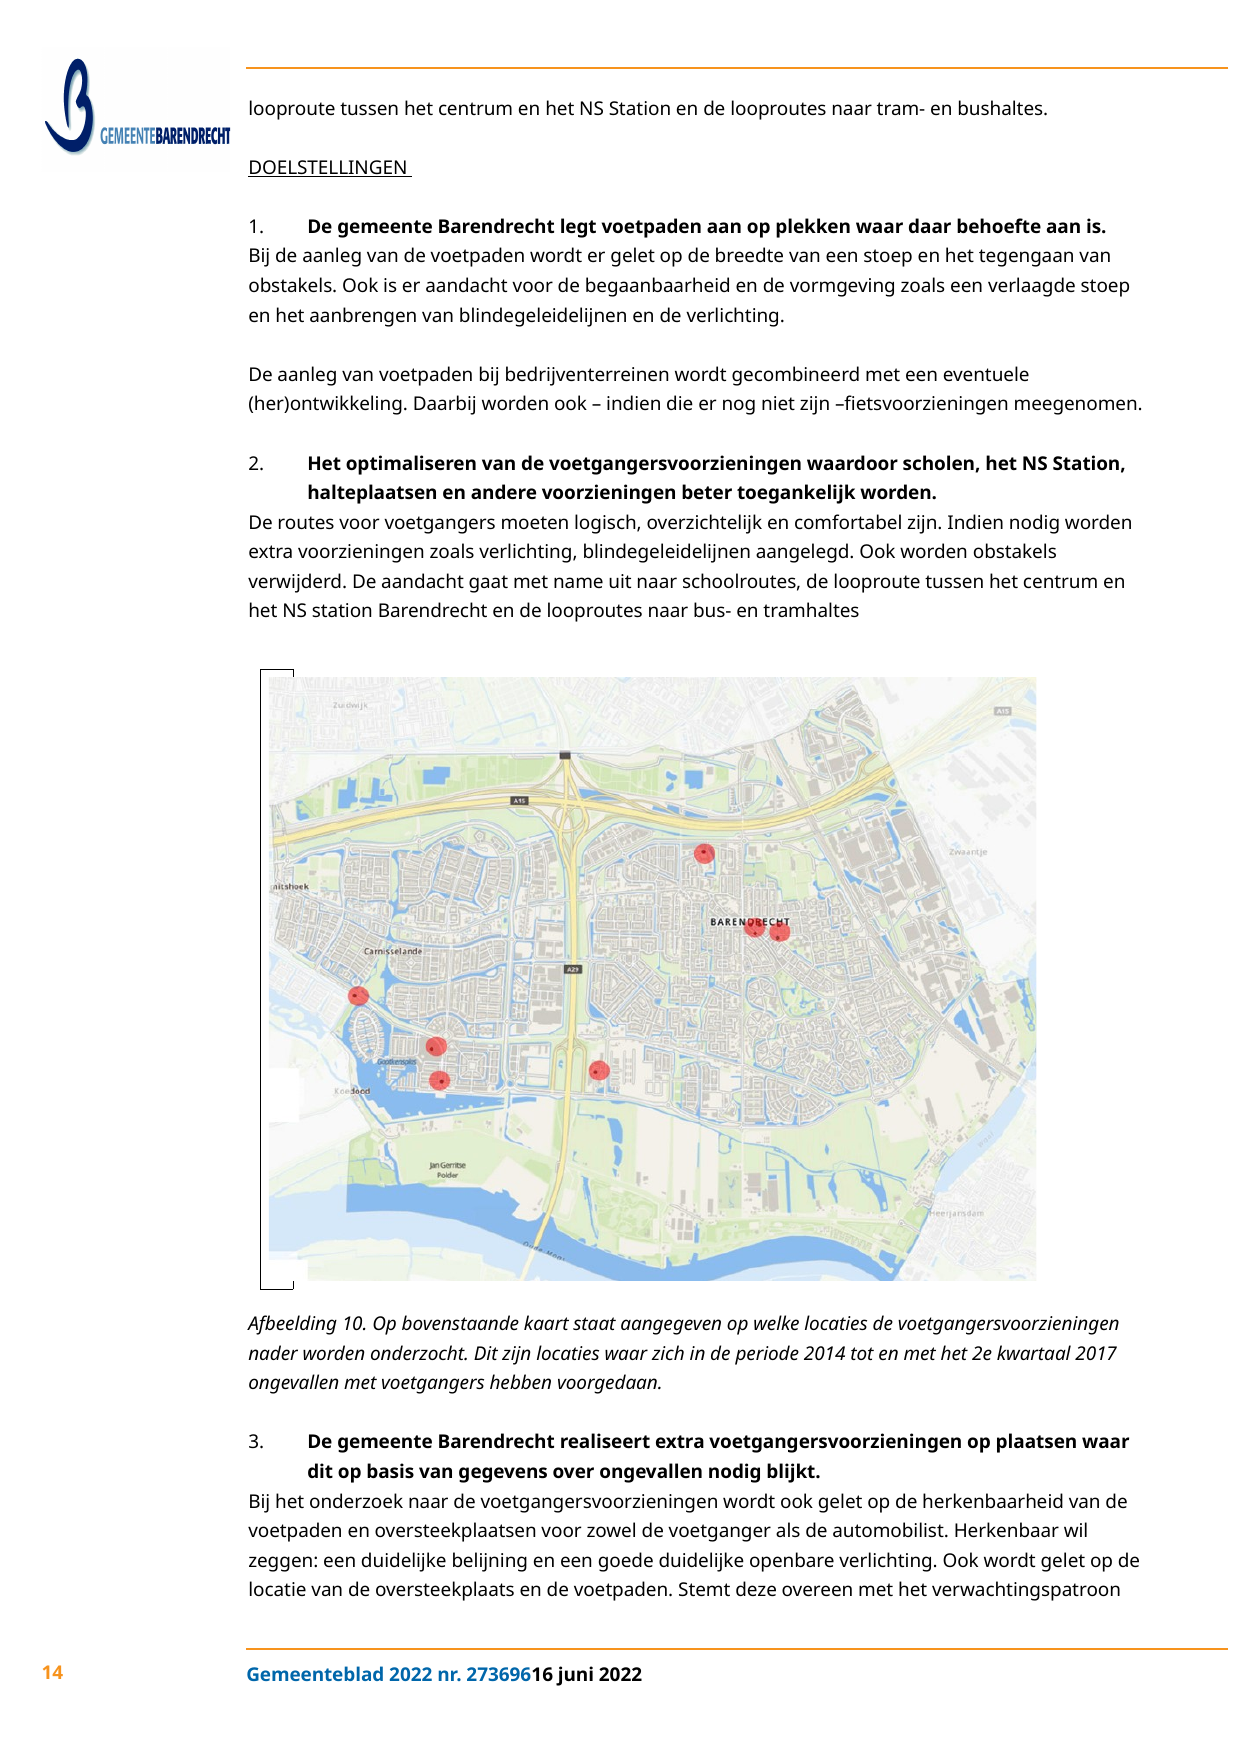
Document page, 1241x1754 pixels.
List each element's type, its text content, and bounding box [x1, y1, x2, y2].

text looproute tussen het centrum en het NS Station en de looproutes naar tram- en bushaltes. [248, 95, 1152, 121]
text Bij het onderzoek naar de voetgangersvoorzieningen wordt ook gelet op de herkenbaarheid van de voetpaden en oversteekplaatsen voor zowel de voetganger als de automobilist. Herkenbaar wil zeggen: een duidelijke belijning en een goede duidelijke openbare verlichting. Ook wordt gelet op de locatie van de oversteekplaats en de voetpaden. Stemt deze overeen met het verwachtingspatroon [248, 1488, 1152, 1602]
picture [41, 47, 231, 172]
picture [268, 677, 1037, 1281]
text Afbeelding 10. Op bovenstaande kaart staat aangegeven op welke locaties de voetgangersvoorzieningen nader worden onderzocht. Dit zijn locaties waar zich in de periode 2014 tot en met het 2e kwartaal 2017 ongevallen met voetgangers hebben voorgedaan. [248, 1310, 1152, 1395]
text Bij de aanleg van de voetpaden wordt er gelet op de breedte van een stoep en het tegengaan van obstakels. Ook is er aandacht voor de begaanbaarheid en de vormgeving zoals een verlaagde stoep en het aanbrengen van blindegeleidelijnen en de verlichting. [248, 243, 1152, 328]
text DOELSTELLINGEN [248, 154, 1152, 180]
list De gemeente Barendrecht realiseert extra voetgangersvoorzieningen op plaatsen waar dit op basis van gegevens over ongevallen nodig blijkt. [248, 1429, 1152, 1484]
text De routes voor voetgangers moeten logisch, overzichtelijk en comfortabel zijn. Indien nodig worden extra voorzieningen zoals verlichting, blindegeleidelijnen aangelegd. Ook worden obstakels verwijderd. De aandacht gaat met name uit naar schoolroutes, de looproute tussen het centrum en het NS station Barendrecht en de looproutes naar bus- en tramhaltes [248, 509, 1152, 623]
list Het optimaliseren van de voetgangersvoorzieningen waardoor scholen, het NS Station, halteplaatsen en andere voorzieningen beter toegankelijk worden. [248, 450, 1152, 505]
text De aanleg van voetpaden bij bedrijventerreinen wordt gecombineerd met een eventuele (her)ontwikkeling. Daarbij worden ook – indien die er nog niet zijn –fietsvoorzieningen meegenomen. [248, 361, 1152, 416]
list De gemeente Barendrecht legt voetpaden aan op plekken waar daar behoefte aan is. [248, 213, 1152, 239]
